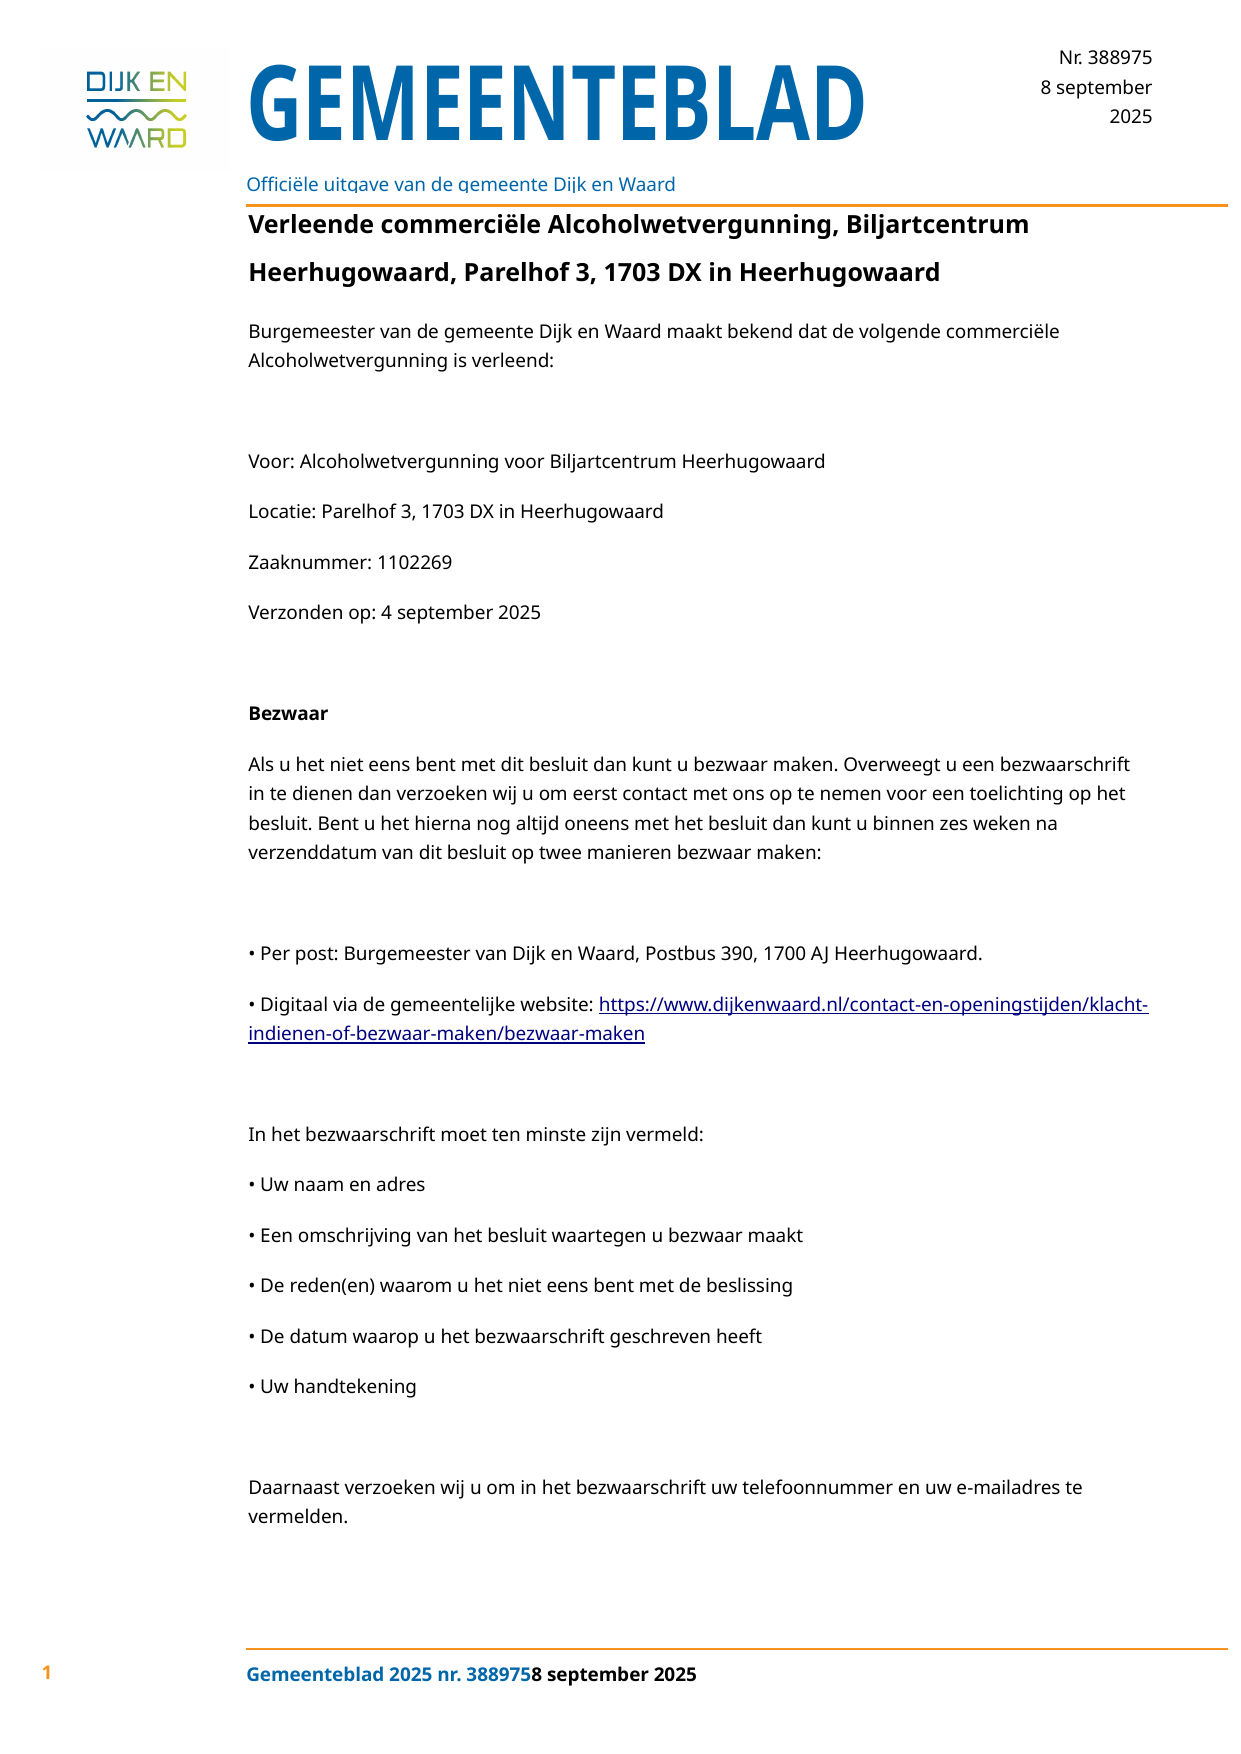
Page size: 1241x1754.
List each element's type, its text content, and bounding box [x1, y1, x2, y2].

text Burgemeester van de gemeente Dijk en Waard maakt bekend dat de volgende commerciële Alcoholwetvergunning is verleend: [248, 318, 1152, 373]
text Daarnaast verzoeken wij u om in het bezwaarschrift uw telefoonnummer en uw e-mailadres te vermelden. [248, 1474, 1152, 1529]
text Locatie: Parelhof 3, 1703 DX in Heerhugowaard [248, 499, 1152, 524]
text • De datum waarop u het bezwaarschrift geschreven heeft [248, 1323, 1152, 1349]
text • Per post: Burgemeester van Dijk en Waard, Postbus 390, 1700 AJ Heerhugowaard. [248, 940, 1152, 966]
text In het bezwaarschrift moet ten minste zijn vermeld: [248, 1121, 1152, 1147]
text • Uw naam en adres [248, 1172, 1152, 1197]
text • Uw handtekening [248, 1373, 1152, 1399]
text Verleende commerciële Alcoholwetvergunning, Biljartcentrum Heerhugowaard, Parelhof 3, 1703 DX in Heerhugowaard [248, 207, 1152, 288]
text Verzonden op: 4 september 2025 [248, 599, 1152, 625]
picture [41, 47, 231, 172]
text Voor: Alcoholwetvergunning voor Biljartcentrum Heerhugowaard [248, 448, 1152, 474]
text • Een omschrijving van het besluit waartegen u bezwaar maakt [248, 1222, 1152, 1248]
text Als u het niet eens bent met dit besluit dan kunt u bezwaar maken. Overweegt u een bezwaarschrift in te dienen dan verzoeken wij u om eerst contact met ons op te nemen voor een toelichting op het besluit. Bent u het hierna nog altijd oneens met het besluit dan kunt u binnen zes weken na verzenddatum van dit besluit op twee manieren bezwaar maken: [248, 751, 1152, 865]
text Zaaknummer: 1102269 [248, 549, 1152, 575]
text Bezwaar [248, 700, 1152, 726]
text • De reden(en) waarom u het niet eens bent met de beslissing [248, 1272, 1152, 1298]
text • Digitaal via de gemeentelijke website: https://www.dijkenwaard.nl/contact-en-openingstijden/klacht-indienen-of-bezwaar-maken/bezwaar-maken [248, 991, 1152, 1046]
